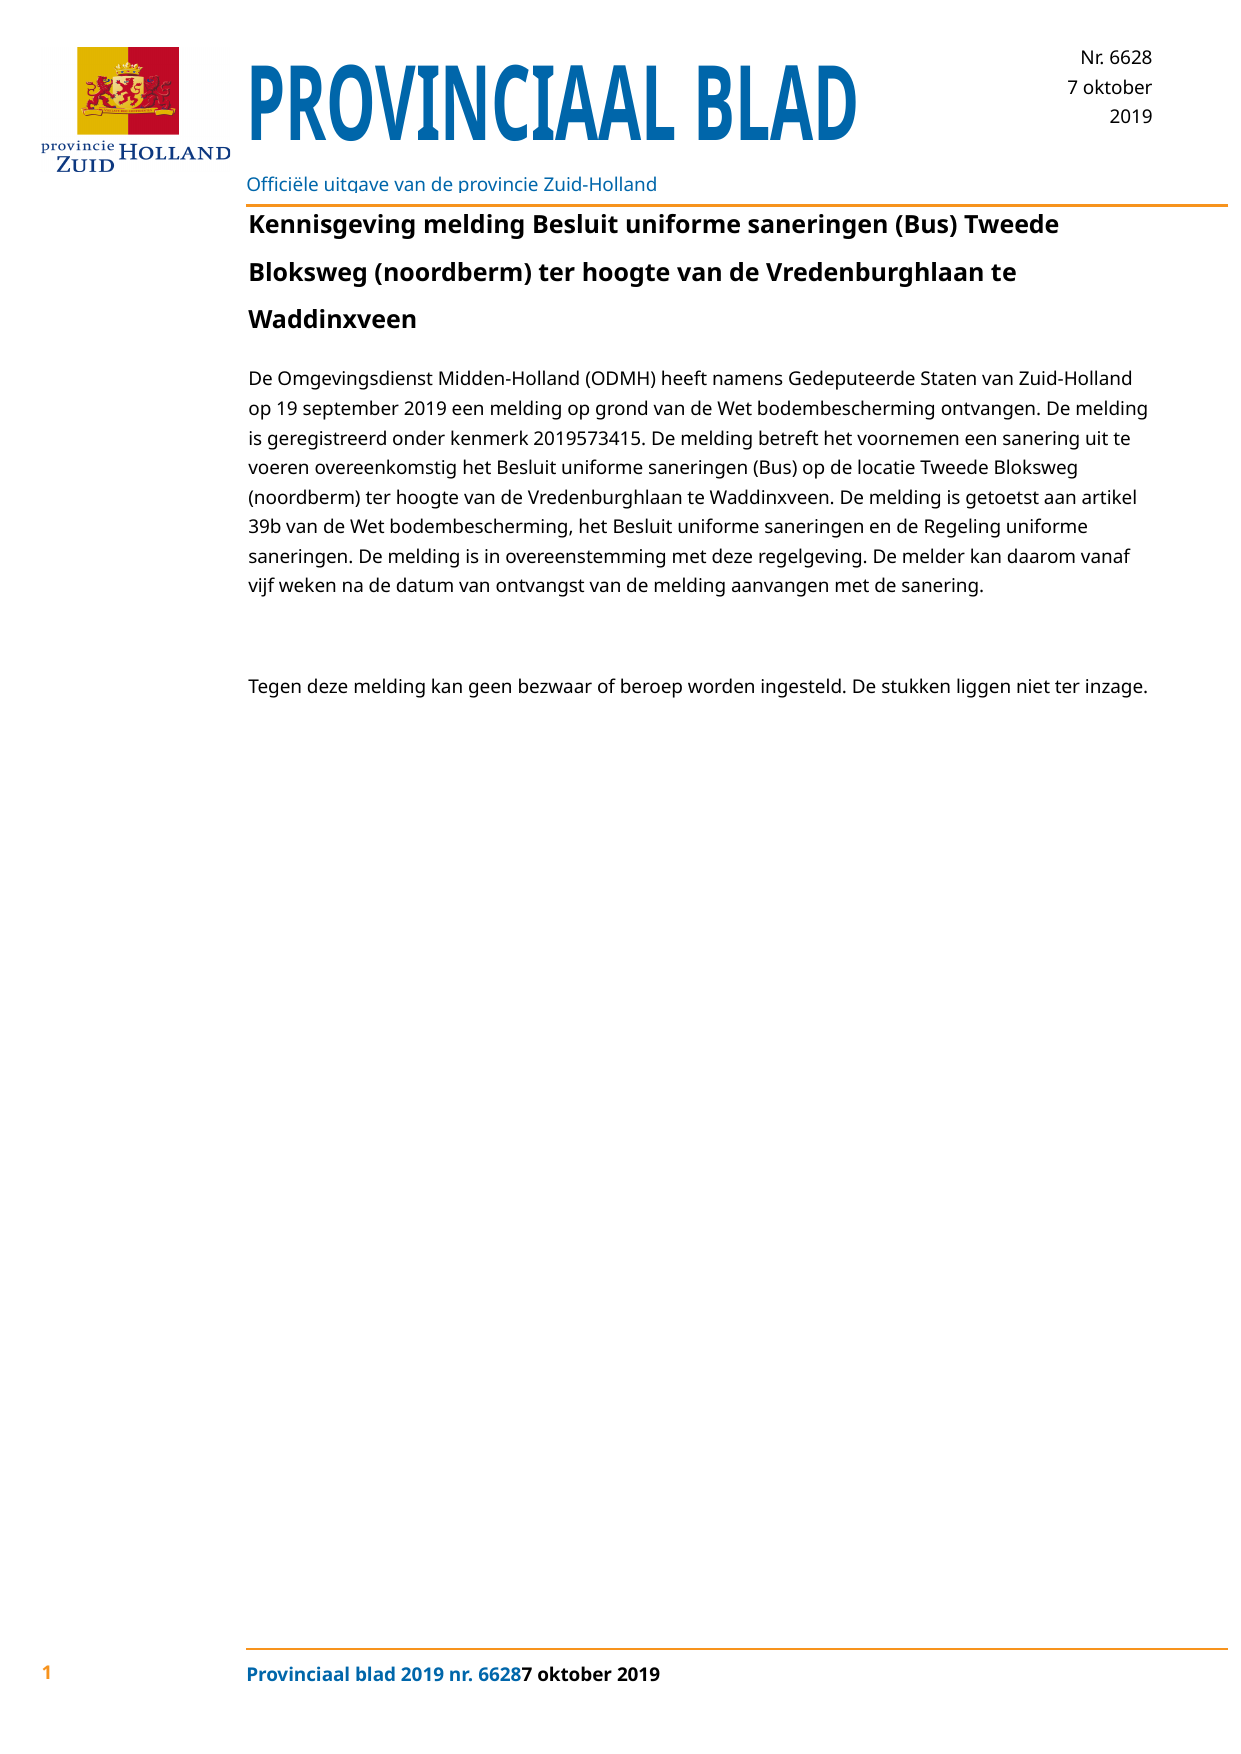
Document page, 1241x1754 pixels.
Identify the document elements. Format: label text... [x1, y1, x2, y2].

text Tegen deze melding kan geen bezwaar of beroep worden ingesteld. De stukken liggen niet ter inzage. [248, 673, 1152, 699]
text Kennisgeving melding Besluit uniforme saneringen (Bus) Tweede Bloksweg (noordberm) ter hoogte van de Vredenburghlaan te Waddinxveen [248, 207, 1152, 336]
text De Omgevingsdienst Midden-Holland (ODMH) heeft namens Gedeputeerde Staten van Zuid-Holland op 19 september 2019 een melding op grond van de Wet bodembescherming ontvangen. De melding is geregistreerd onder kenmerk 2019573415. De melding betreft het voornemen een sanering uit te voeren overeenkomstig het Besluit uniforme saneringen (Bus) op de locatie Tweede Bloksweg (noordberm) ter hoogte van de Vredenburghlaan te Waddinxveen. De melding is getoetst aan artikel 39b van de Wet bodembescherming, het Besluit uniforme saneringen en de Regeling uniforme saneringen. De melding is in overeenstemming met deze regelgeving. De melder kan daarom vanaf vijf weken na de datum van ontvangst van de melding aanvangen met de sanering. [248, 366, 1152, 598]
picture [41, 47, 231, 172]
